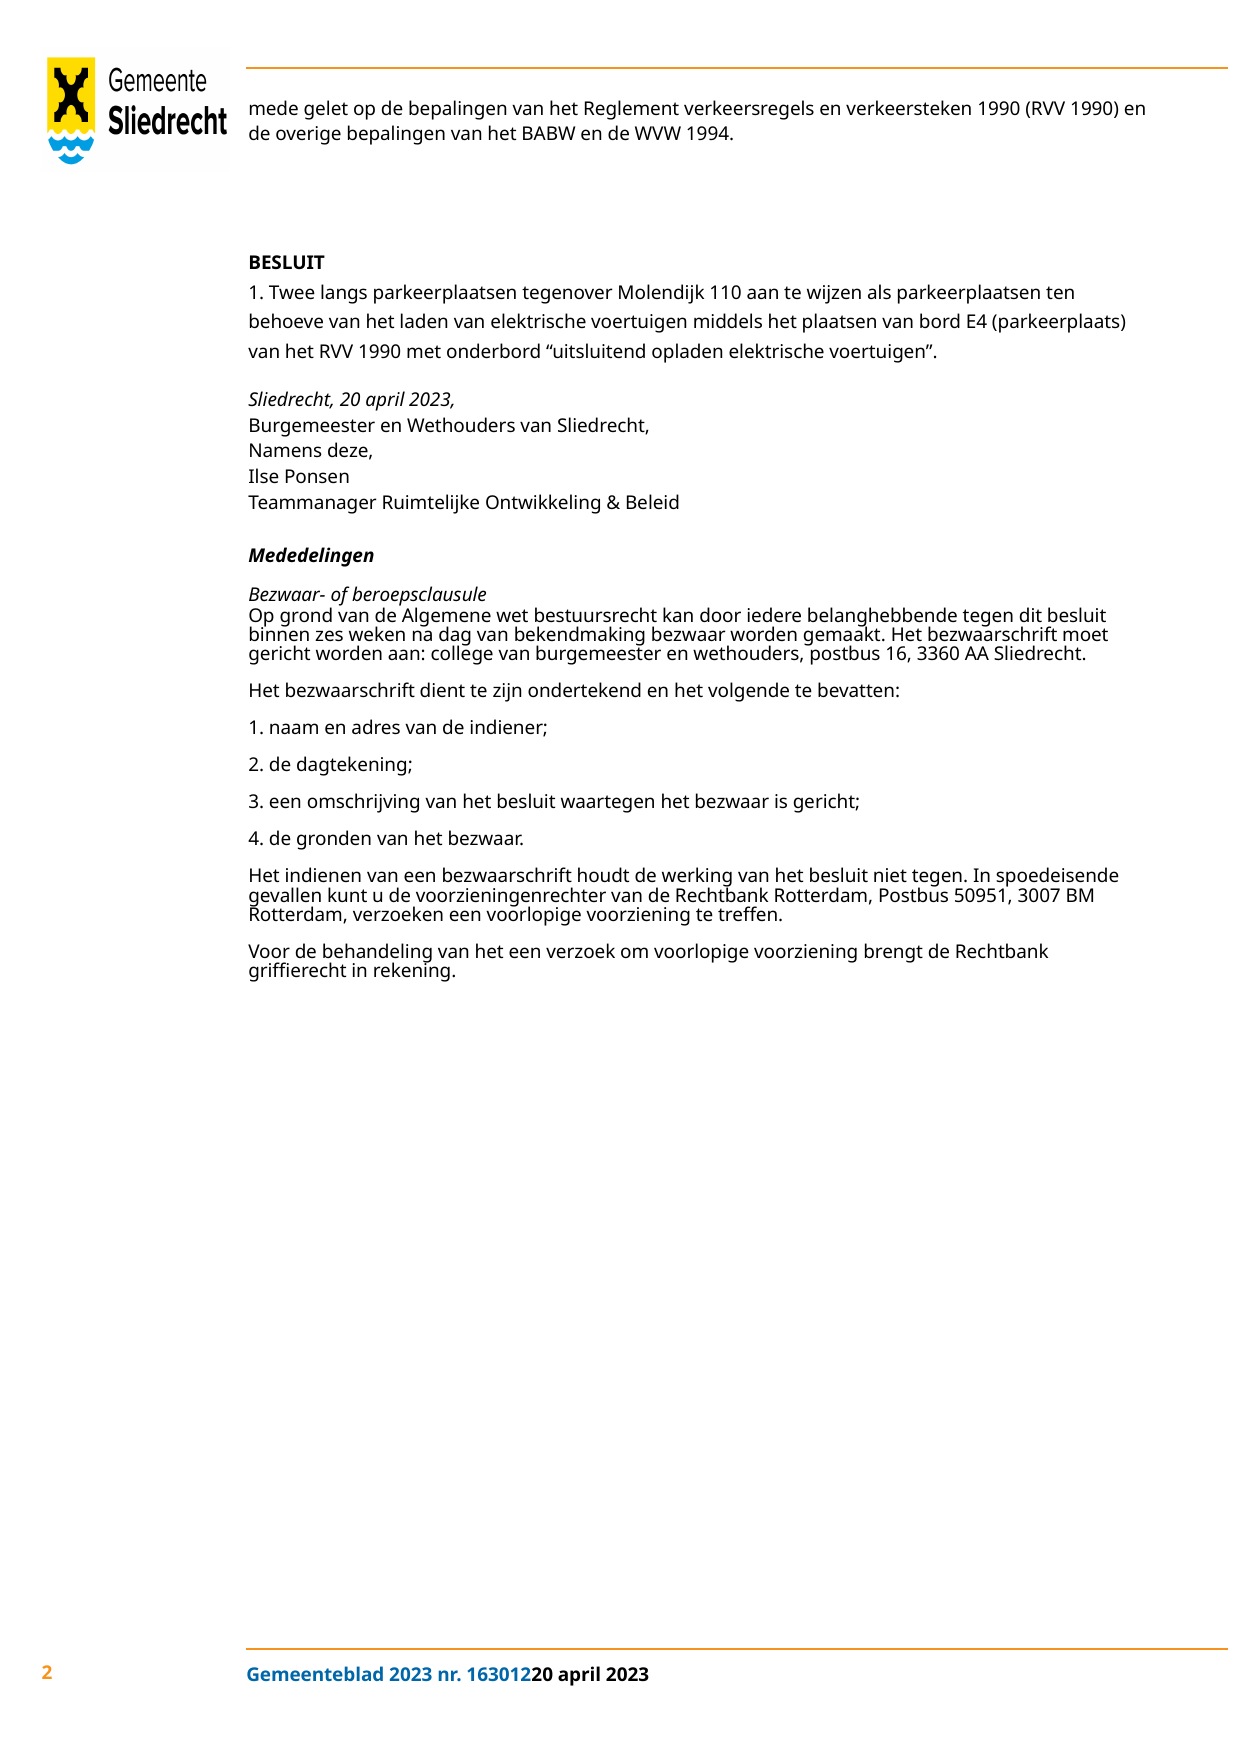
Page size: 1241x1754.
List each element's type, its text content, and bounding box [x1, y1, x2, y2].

text Burgemeester en Wethouders van Sliedrecht, [248, 412, 1152, 437]
text 2. de dagtekening; [248, 756, 1152, 776]
text 1. naam en adres van de indiener; [248, 719, 1152, 739]
text 4. de gronden van het bezwaar. [248, 830, 1152, 849]
text 3. een omschrijving van het besluit waartegen het bezwaar is gericht; [248, 793, 1152, 813]
text Het bezwaarschrift dient te zijn ondertekend en het volgende te bevatten: [248, 682, 1152, 702]
text 1. Twee langs parkeerplaatsen tegenover Molendijk 110 aan te wijzen als parkeerplaatsen ten behoeve van het laden van elektrische voertuigen middels het plaatsen van bord E4 (parkeerplaats) van het RVV 1990 met onderbord “uitsluitend opladen elektrische voertuigen”. [248, 279, 1152, 364]
text Op grond van de Algemene wet bestuursrecht kan door iedere belanghebbende tegen dit besluit binnen zes weken na dag van bekendmaking bezwaar worden gemaakt. Het bezwaarschrift moet gericht worden aan: college van burgemeester en wethouders, postbus 16, 3360 AA Sliedrecht. [248, 607, 1152, 665]
text Teammanager Ruimtelijke Ontwikkeling & Beleid [248, 489, 1152, 515]
text Mededelingen [248, 542, 1152, 568]
text mede gelet op de bepalingen van het Reglement verkeersregels en verkeersteken 1990 (RVV 1990) en de overige bepalingen van het BABW en de WVW 1994. [248, 95, 1152, 146]
text Bezwaar- of beroepsclausule [248, 581, 1152, 607]
picture [41, 47, 231, 172]
text BESLUIT [248, 249, 1152, 275]
text Ilse Ponsen [248, 463, 1152, 489]
text Het indienen van een bezwaarschrift houdt de werking van het besluit niet tegen. In spoedeisende gevallen kunt u de voorzieningenrechter van de Rechtbank Rotterdam, Postbus 50951, 3007 BM Rotterdam, verzoeken een voorlopige voorziening te treffen. [248, 867, 1152, 925]
text Namens deze, [248, 437, 1152, 463]
text Sliedrecht, 20 april 2023, [248, 386, 1152, 412]
text Voor de behandeling van het een verzoek om voorlopige voorziening brengt de Rechtbank griffierecht in rekening. [248, 943, 1152, 981]
